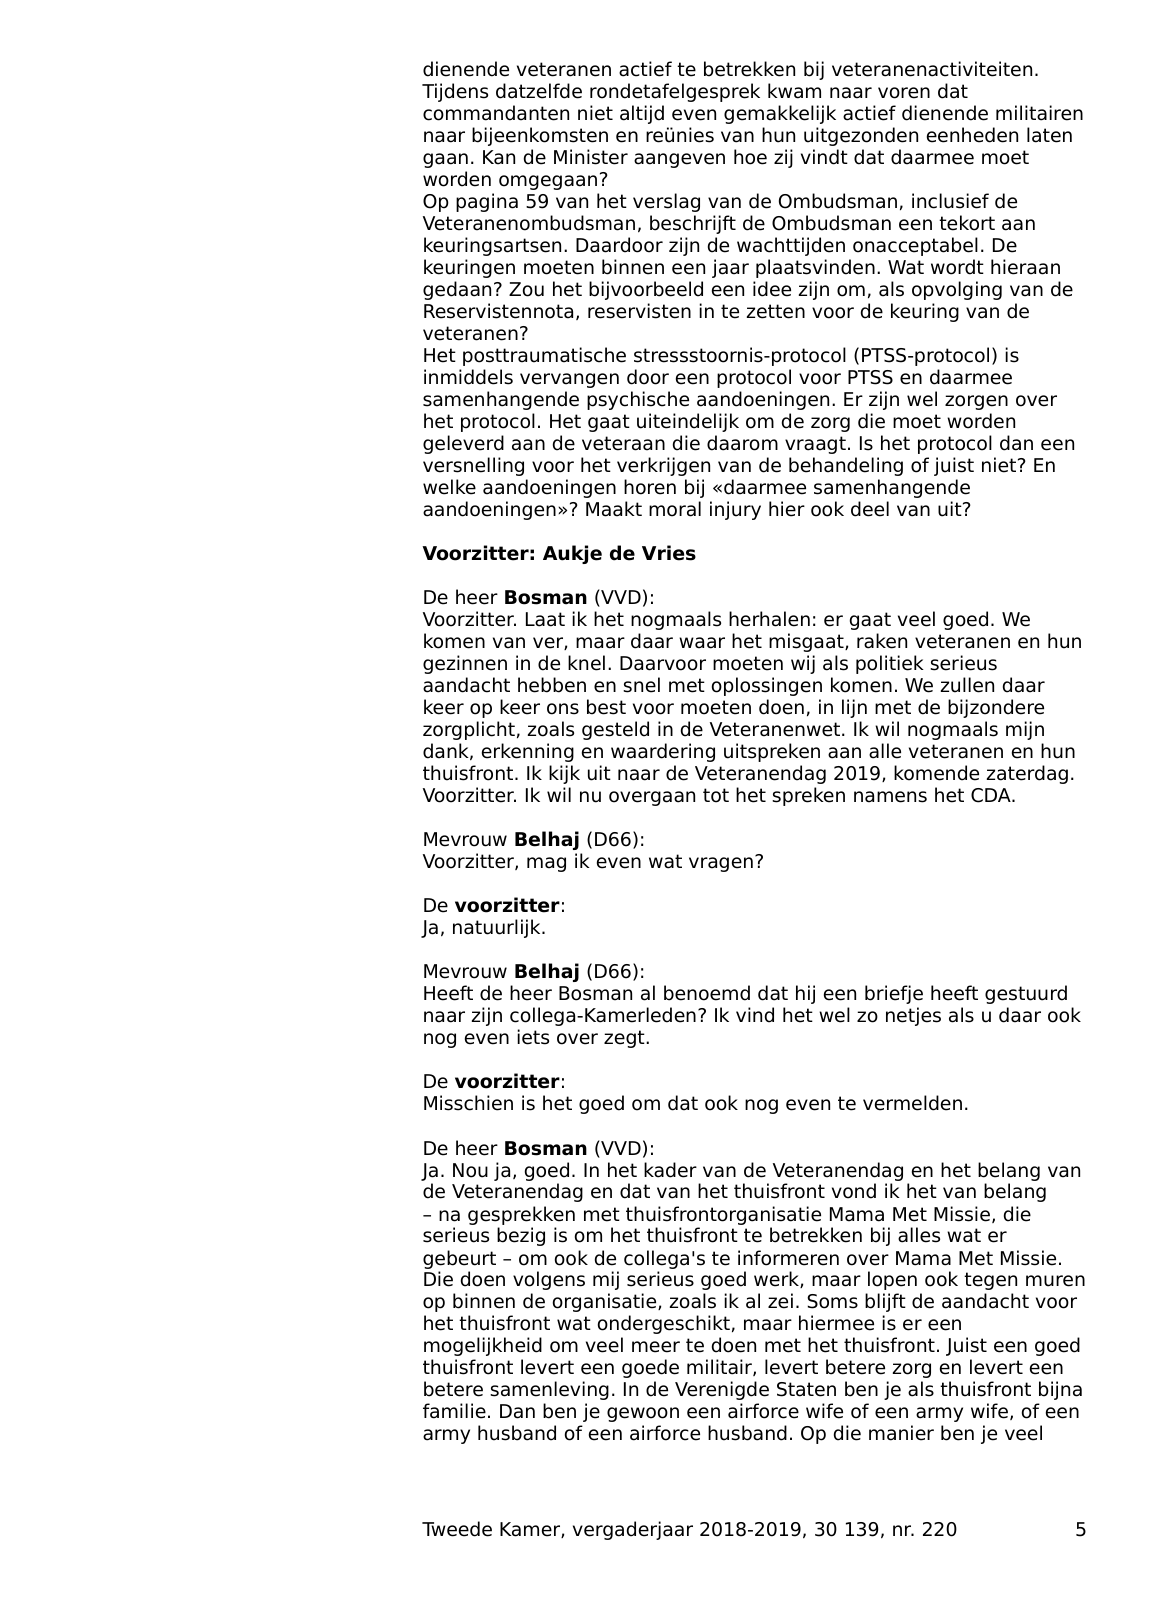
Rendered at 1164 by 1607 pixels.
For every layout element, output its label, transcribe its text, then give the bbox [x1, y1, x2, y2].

text Op pagina 59 van het verslag van de Ombudsman, inclusief de Veteranenombudsman, beschrijft de Ombudsman een tekort aan keuringsartsen. Daardoor zijn de wachttijden onacceptabel. De keuringen moeten binnen een jaar plaatsvinden. Wat wordt hieraan gedaan? Zou het bijvoorbeeld een idee zijn om, als opvolging van de Reservistennota, reservisten in te zetten voor de keuring van de veteranen? [422, 191, 1087, 345]
text Mevrouw Belhaj (D66): [422, 829, 1087, 851]
text Misschien is het goed om dat ook nog even te vermelden. [422, 1093, 1087, 1115]
text De heer Bosman (VVD): [422, 1137, 1087, 1159]
text Heeft de heer Bosman al benoemd dat hij een briefje heeft gestuurd naar zijn collega-Kamerleden? Ik vind het wel zo netjes als u daar ook nog even iets over zegt. [422, 983, 1087, 1049]
text De voorzitter: [422, 1071, 1087, 1093]
text De heer Bosman (VVD): [422, 587, 1087, 609]
text Ja. Nou ja, goed. In het kader van de Veteranendag en het belang van de Veteranendag en dat van het thuisfront vond ik het van belang – na gesprekken met thuisfrontorganisatie Mama Met Missie, die serieus bezig is om het thuisfront te betrekken bij alles wat er gebeurt – om ook de collega's te informeren over Mama Met Missie. Die doen volgens mij serieus goed werk, maar lopen ook tegen muren op binnen de organisatie, zoals ik al zei. Soms blijft de aandacht voor het thuisfront wat ondergeschikt, maar hiermee is er een mogelijkheid om veel meer te doen met het thuisfront. Juist een goed thuisfront levert een goede militair, levert betere zorg en levert een betere samenleving. In de Verenigde Staten ben je als thuisfront bijna familie. Dan ben je gewoon een airforce wife of een army wife, of een army husband of een airforce husband. Op die manier ben je veel [422, 1159, 1087, 1445]
text Ja, natuurlijk. [422, 917, 1087, 939]
text dienende veteranen actief te betrekken bij veteranenactiviteiten. Tijdens datzelfde rondetafelgesprek kwam naar voren dat commandanten niet altijd even gemakkelijk actief dienende militairen naar bijeenkomsten en reünies van hun uitgezonden eenheden laten gaan. Kan de Minister aangeven hoe zij vindt dat daarmee moet worden omgegaan? [422, 59, 1087, 191]
text Het posttraumatische stressstoornis-protocol (PTSS-protocol) is inmiddels vervangen door een protocol voor PTSS en daarmee samenhangende psychische aandoeningen. Er zijn wel zorgen over het protocol. Het gaat uiteindelijk om de zorg die moet worden geleverd aan de veteraan die daarom vraagt. Is het protocol dan een versnelling voor het verkrijgen van de behandeling of juist niet? En welke aandoeningen horen bij «daarmee samenhangende aandoeningen»? Maakt moral injury hier ook deel van uit? [422, 345, 1087, 521]
text Voorzitter, mag ik even wat vragen? [422, 851, 1087, 873]
subtitle Voorzitter: Aukje de Vries [422, 543, 1087, 565]
text Mevrouw Belhaj (D66): [422, 961, 1087, 983]
text De voorzitter: [422, 895, 1087, 917]
text Voorzitter. Laat ik het nogmaals herhalen: er gaat veel goed. We komen van ver, maar daar waar het misgaat, raken veteranen en hun gezinnen in de knel. Daarvoor moeten wij als politiek serieus aandacht hebben en snel met oplossingen komen. We zullen daar keer op keer ons best voor moeten doen, in lijn met de bijzondere zorgplicht, zoals gesteld in de Veteranenwet. Ik wil nogmaals mijn dank, erkenning en waardering uitspreken aan alle veteranen en hun thuisfront. Ik kijk uit naar de Veteranendag 2019, komende zaterdag. [422, 609, 1087, 785]
text Voorzitter. Ik wil nu overgaan tot het spreken namens het CDA. [422, 785, 1087, 807]
